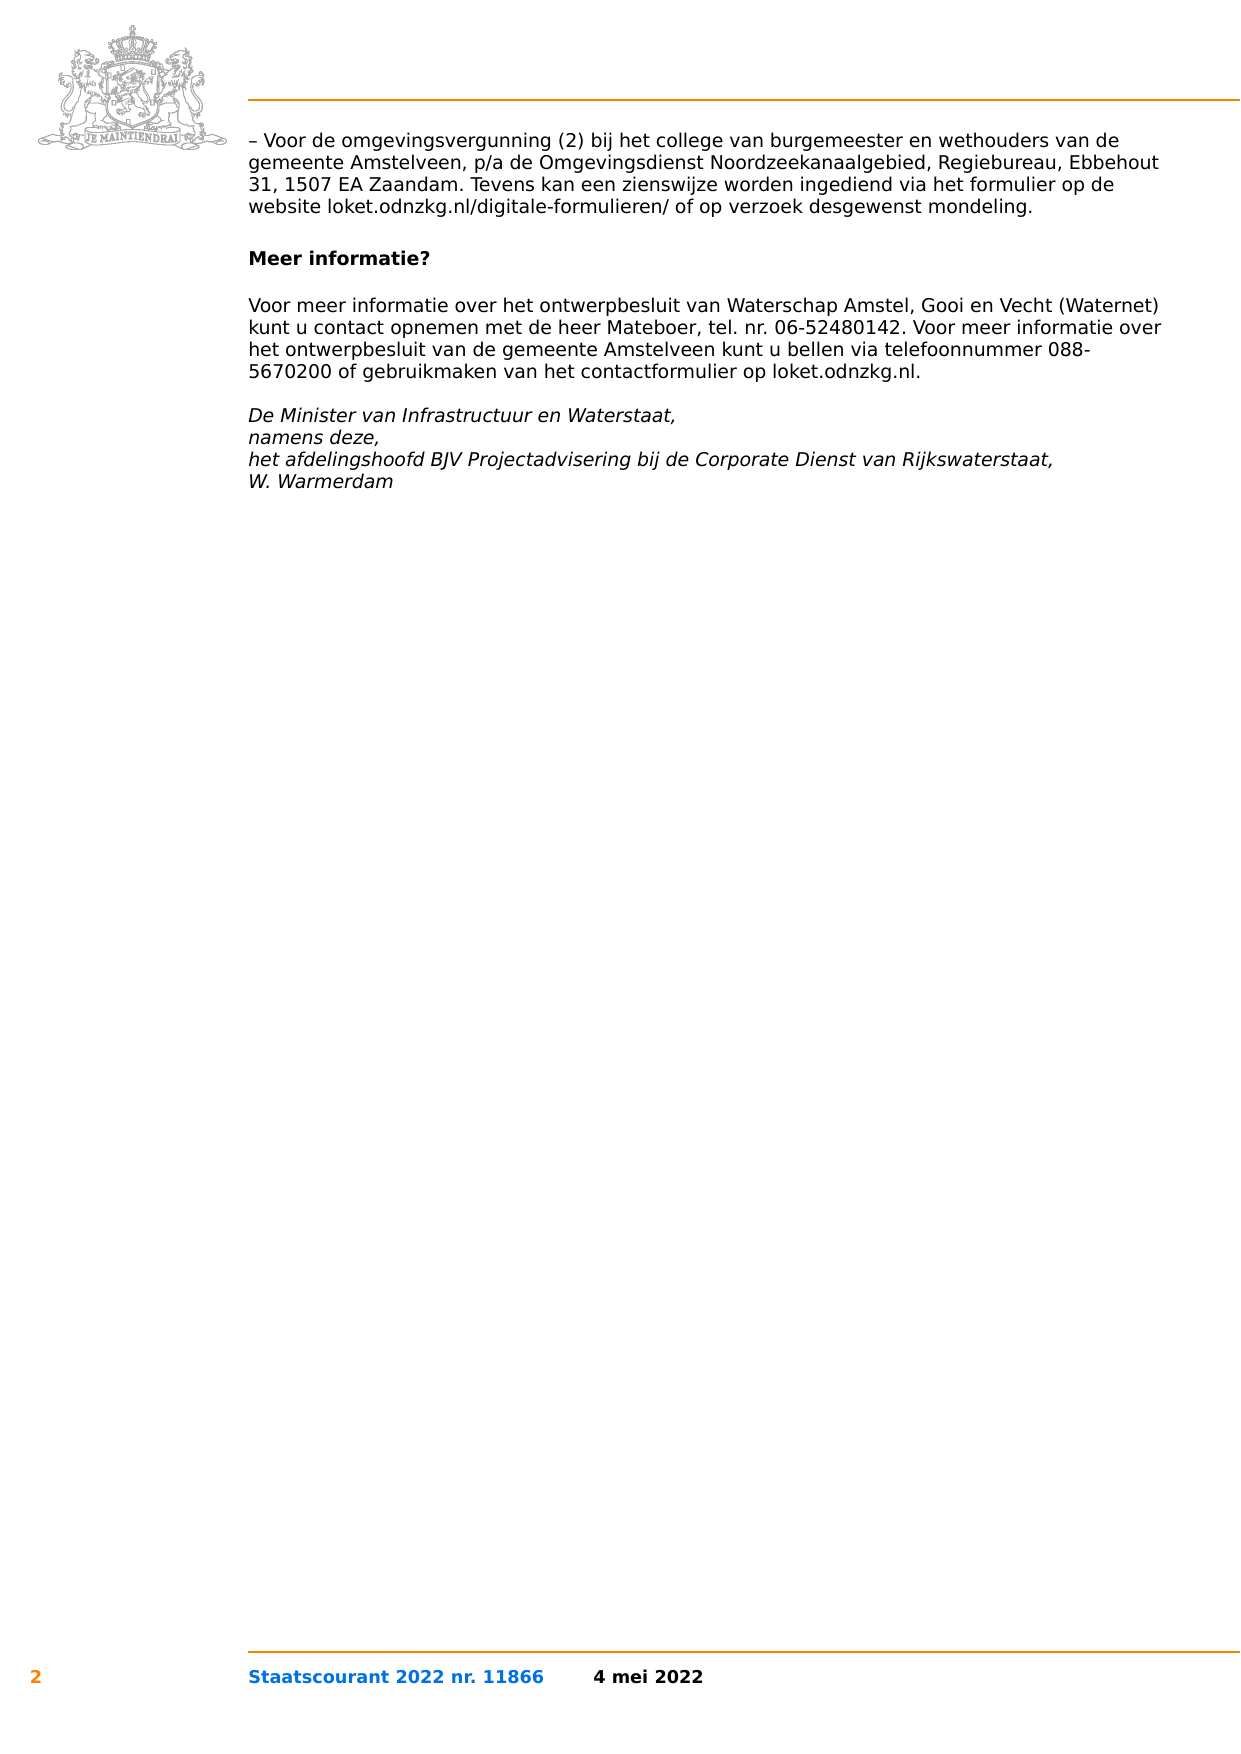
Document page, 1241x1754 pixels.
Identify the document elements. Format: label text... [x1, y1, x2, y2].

picture [38, 25, 227, 150]
text De Minister van Infrastructuur en Waterstaat, namens deze, het afdelingshoofd BJV Projectadvisering bij de Corporate Dienst van Rijkswaterstaat, W. Warmerdam [248, 404, 1163, 492]
subtitle Meer informatie? [248, 248, 1163, 270]
text Voor meer informatie over het ontwerpbesluit van Waterschap Amstel, Gooi en Vecht (Waternet) kunt u contact opnemen met de heer Mateboer, tel. nr. 06-52480142. Voor meer informatie over het ontwerpbesluit van de gemeente Amstelveen kunt u bellen via telefoonnummer 088-5670200 of gebruikmaken van het contactformulier op loket.odnzkg.nl. [248, 295, 1163, 383]
text – Voor de omgevingsvergunning (2) bij het college van burgemeester en wethouders van de gemeente Amstelveen, p/a de Omgevingsdienst Noordzeekanaalgebied, Regiebureau, Ebbehout 31, 1507 EA Zaandam. Tevens kan een zienswijze worden ingediend via het formulier op de website loket.odnzkg.nl/digitale-formulieren/ of op verzoek desgewenst mondeling. [248, 130, 1163, 218]
